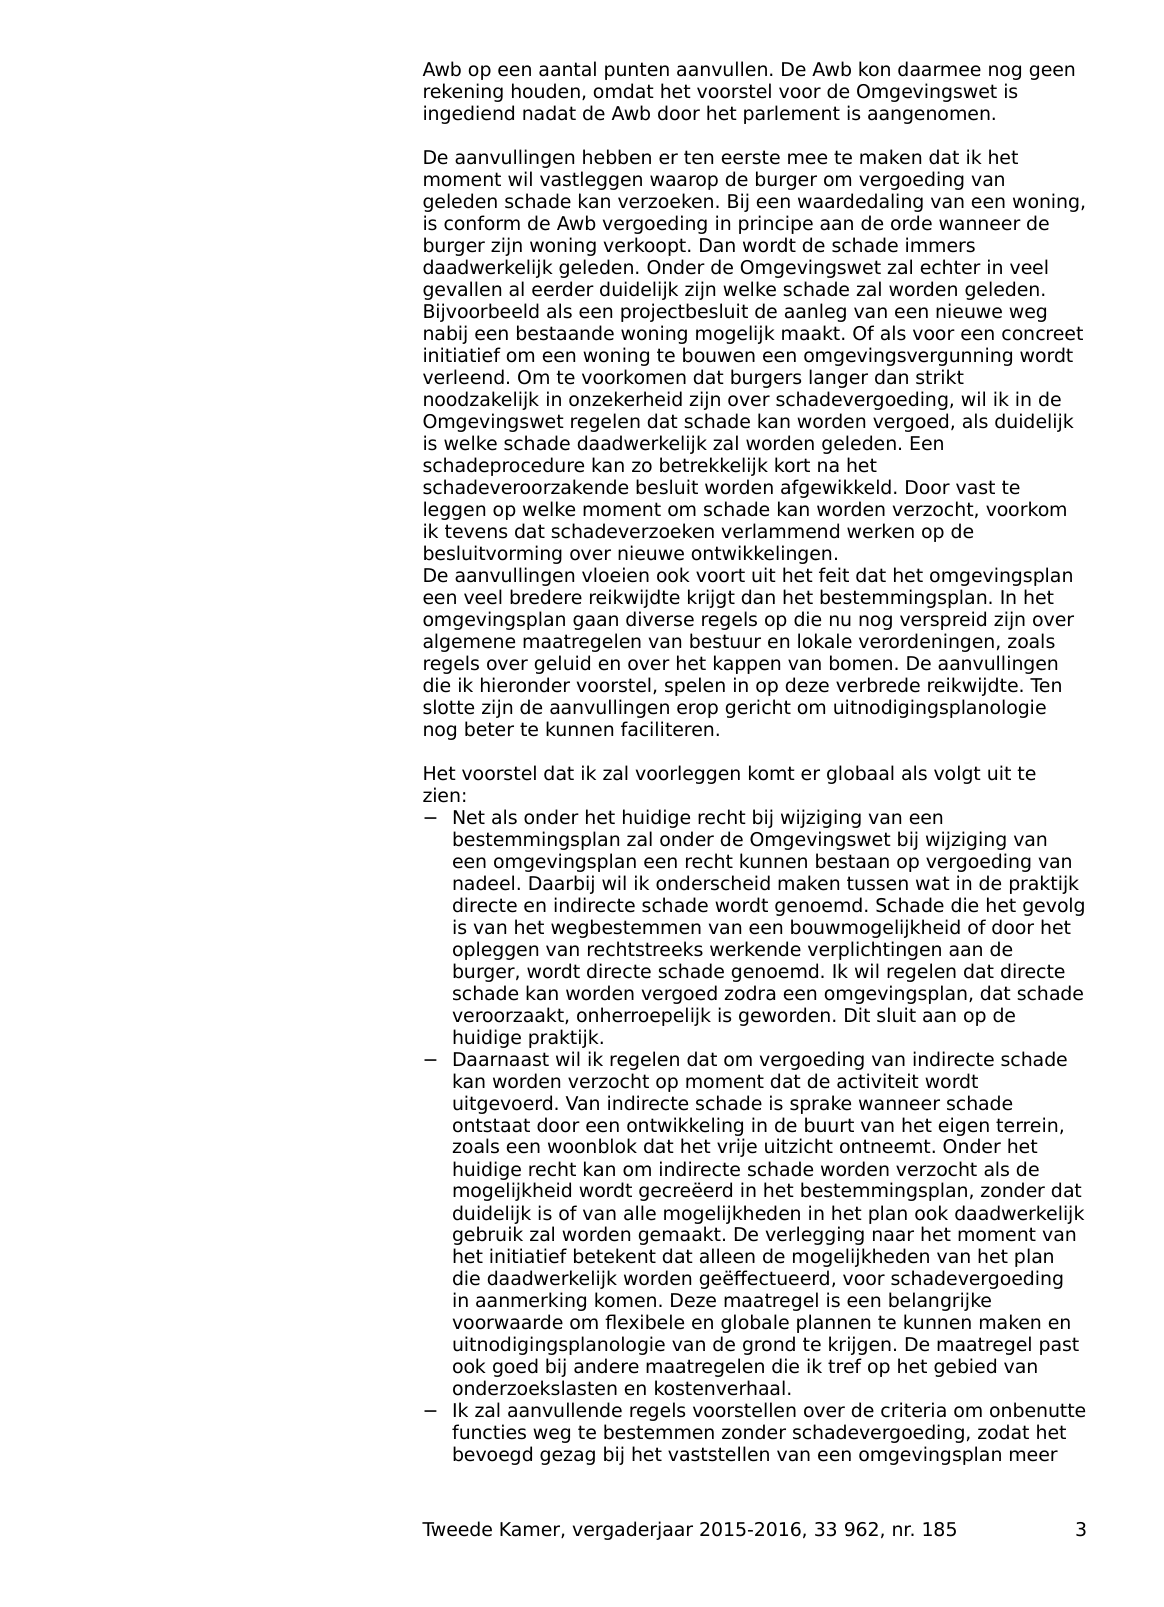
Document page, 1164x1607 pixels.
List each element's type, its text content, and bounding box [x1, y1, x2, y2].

text − Net als onder het huidige recht bij wijziging van een bestemmingsplan zal onder de Omgevingswet bij wijziging van een omgevingsplan een recht kunnen bestaan op vergoeding van nadeel. Daarbij wil ik onderscheid maken tussen wat in de praktijk directe en indirecte schade wordt genoemd. Schade die het gevolg is van het wegbestemmen van een bouwmogelijkheid of door het opleggen van rechtstreeks werkende verplichtingen aan de burger, wordt directe schade genoemd. Ik wil regelen dat directe schade kan worden vergoed zodra een omgevingsplan, dat schade veroorzaakt, onherroepelijk is geworden. Dit sluit aan op de huidige praktijk. [422, 807, 1087, 1048]
text Awb op een aantal punten aanvullen. De Awb kon daarmee nog geen rekening houden, omdat het voorstel voor de Omgevingswet is ingediend nadat de Awb door het parlement is aangenomen. [422, 59, 1087, 125]
text De aanvullingen hebben er ten eerste mee te maken dat ik het moment wil vastleggen waarop de burger om vergoeding van geleden schade kan verzoeken. Bij een waardedaling van een woning, is conform de Awb vergoeding in principe aan de orde wanneer de burger zijn woning verkoopt. Dan wordt de schade immers daadwerkelijk geleden. Onder de Omgevingswet zal echter in veel gevallen al eerder duidelijk zijn welke schade zal worden geleden. Bijvoorbeeld als een projectbesluit de aanleg van een nieuwe weg nabij een bestaande woning mogelijk maakt. Of als voor een concreet initiatief om een woning te bouwen een omgevingsvergunning wordt verleend. Om te voorkomen dat burgers langer dan strikt noodzakelijk in onzekerheid zijn over schadevergoeding, wil ik in de Omgevingswet regelen dat schade kan worden vergoed, als duidelijk is welke schade daadwerkelijk zal worden geleden. Een schadeprocedure kan zo betrekkelijk kort na het schadeveroorzakende besluit worden afgewikkeld. Door vast te leggen op welke moment om schade kan worden verzocht, voorkom ik tevens dat schadeverzoeken verlammend werken op de besluitvorming over nieuwe ontwikkelingen. [422, 147, 1087, 565]
text De aanvullingen vloeien ook voort uit het feit dat het omgevingsplan een veel bredere reikwijdte krijgt dan het bestemmingsplan. In het omgevingsplan gaan diverse regels op die nu nog verspreid zijn over algemene maatregelen van bestuur en lokale verordeningen, zoals regels over geluid en over het kappen van bomen. De aanvullingen die ik hieronder voorstel, spelen in op deze verbrede reikwijdte. Ten slotte zijn de aanvullingen erop gericht om uitnodigingsplanologie nog beter te kunnen faciliteren. [422, 565, 1087, 741]
text − Daarnaast wil ik regelen dat om vergoeding van indirecte schade kan worden verzocht op moment dat de activiteit wordt uitgevoerd. Van indirecte schade is sprake wanneer schade ontstaat door een ontwikkeling in de buurt van het eigen terrein, zoals een woonblok dat het vrije uitzicht ontneemt. Onder het huidige recht kan om indirecte schade worden verzocht als de mogelijkheid wordt gecreëerd in het bestemmingsplan, zonder dat duidelijk is of van alle mogelijkheden in het plan ook daadwerkelijk gebruik zal worden gemaakt. De verlegging naar het moment van het initiatief betekent dat alleen de mogelijkheden van het plan die daadwerkelijk worden geëffectueerd, voor schadevergoeding in aanmerking komen. Deze maatregel is een belangrijke voorwaarde om flexibele en globale plannen te kunnen maken en uitnodigingsplanologie van de grond te krijgen. De maatregel past ook goed bij andere maatregelen die ik tref op het gebied van onderzoekslasten en kostenverhaal. [422, 1048, 1087, 1400]
text − Ik zal aanvullende regels voorstellen over de criteria om onbenutte functies weg te bestemmen zonder schadevergoeding, zodat het bevoegd gezag bij het vaststellen van een omgevingsplan meer [422, 1400, 1087, 1466]
text Het voorstel dat ik zal voorleggen komt er globaal als volgt uit te zien: [422, 763, 1087, 807]
